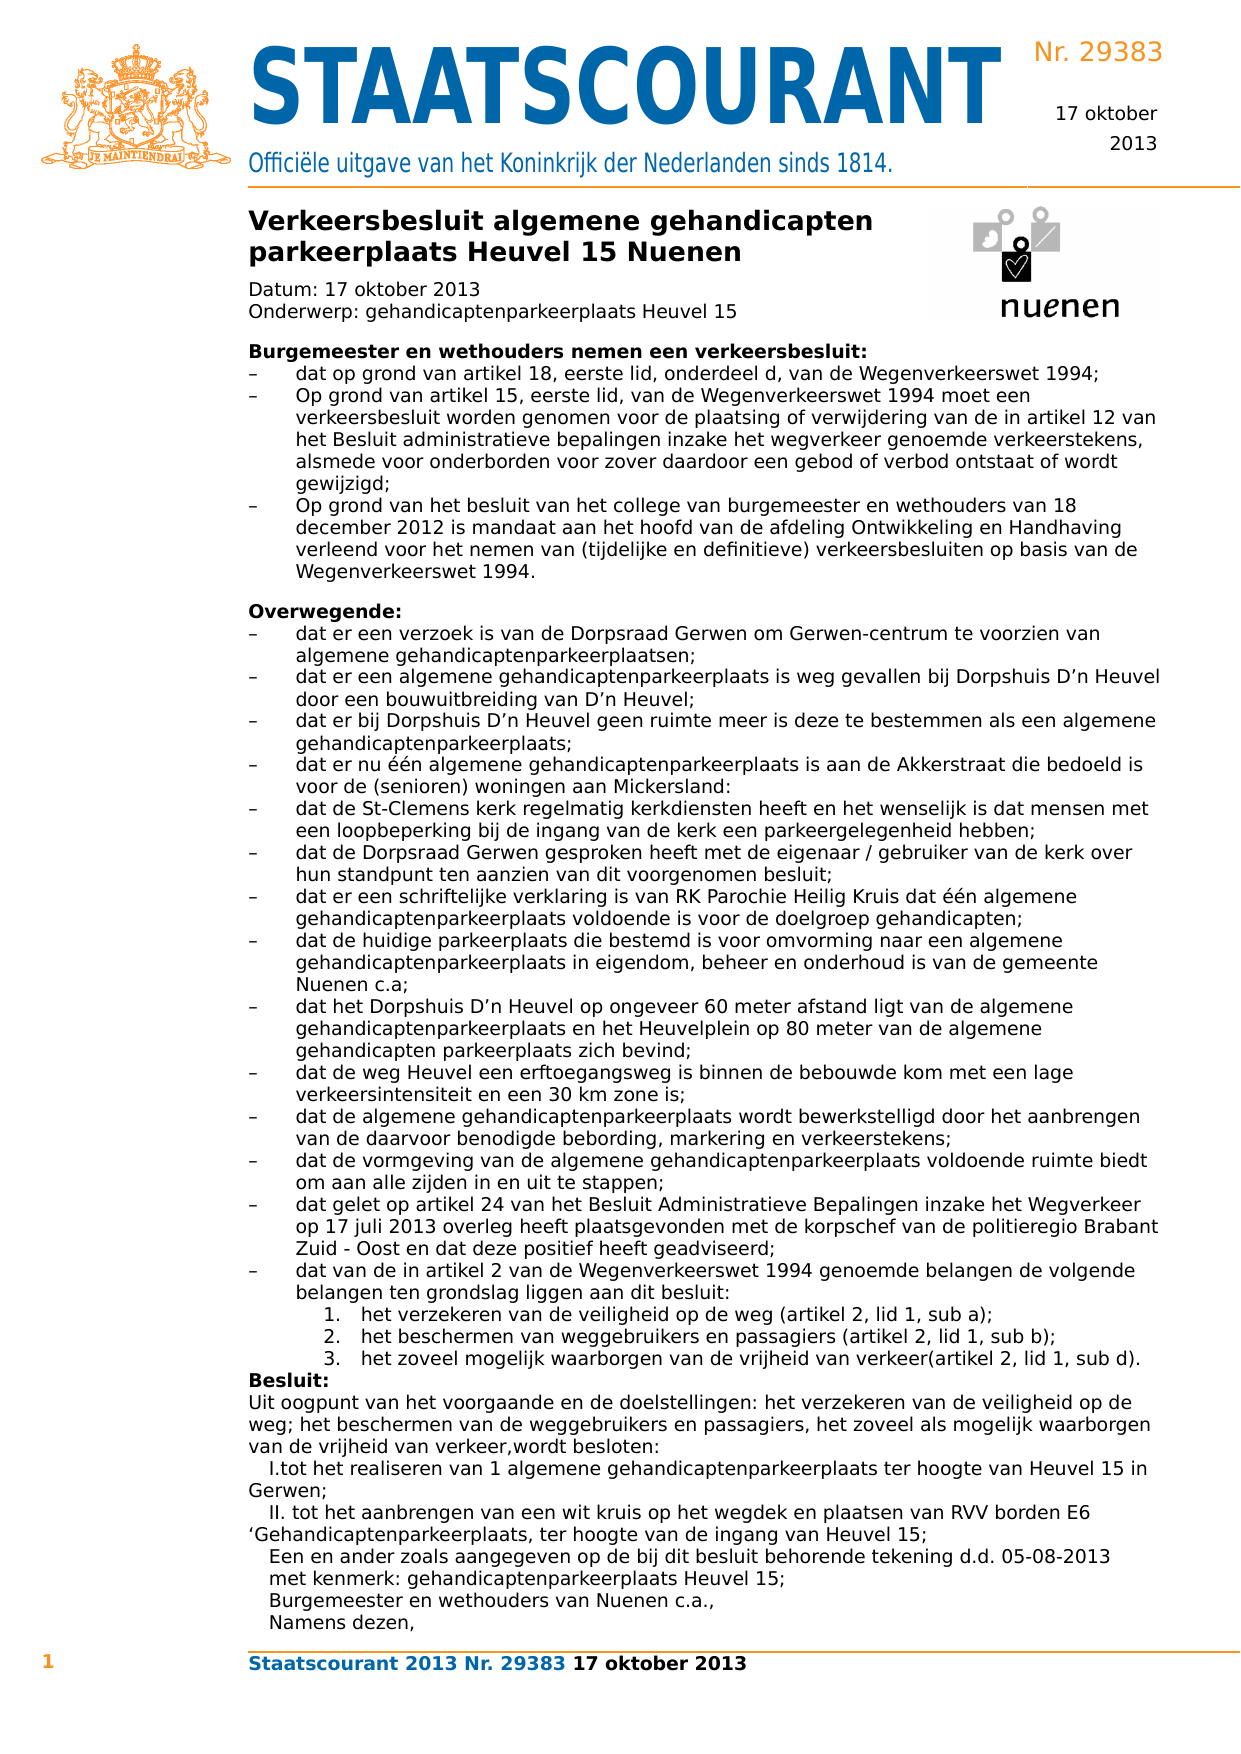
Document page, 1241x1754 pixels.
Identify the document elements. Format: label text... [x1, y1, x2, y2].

subtitle Verkeersbesluit algemene gehandicapten parkeerplaats Heuvel 15 Nuenen [248, 206, 927, 268]
list dat het Dorpshuis D’n Heuvel op ongeveer 60 meter afstand ligt van de algemene gehandicaptenparkeerplaats en het Heuvelplein op 80 meter van de algemene gehandicapten parkeerplaats zich bevind; [248, 996, 1163, 1062]
list Op grond van artikel 15, eerste lid, van de Wegenverkeerswet 1994 moet een verkeersbesluit worden genomen voor de plaatsing of verwijdering van de in artikel 12 van het Besluit administratieve bepalingen inzake het wegverkeer genoemde verkeerstekens, alsmede voor onderborden voor zover daardoor een gebod of verbod ontstaat of wordt gewijzigd; [248, 385, 1163, 495]
list dat de algemene gehandicaptenparkeerplaats wordt bewerkstelligd door het aanbrengen van de daarvoor benodigde bebording, markering en verkeerstekens; [248, 1106, 1163, 1150]
list het beschermen van weggebruikers en passagiers (artikel 2, lid 1, sub b); [323, 1326, 1163, 1348]
list het verzekeren van de veiligheid op de weg (artikel 2, lid 1, sub a); [323, 1304, 1163, 1326]
list dat de St-Clemens kerk regelmatig kerkdiensten heeft en het wenselijk is dat mensen met een loopbeperking bij de ingang van de kerk een parkeergelegenheid hebben; [248, 798, 1163, 842]
picture [41, 44, 231, 169]
picture [927, 205, 1164, 318]
text Namens dezen, [248, 1612, 1163, 1633]
list dat de vormgeving van de algemene gehandicaptenparkeerplaats voldoende ruimte biedt om aan alle zijden in en uit te stappen; [248, 1150, 1163, 1194]
subtitle Burgemeester en wethouders nemen een verkeersbesluit: [248, 341, 1163, 363]
list dat de Dorpsraad Gerwen gesproken heeft met de eigenaar / gebruiker van de kerk over hun standpunt ten aanzien van dit voorgenomen besluit; [248, 842, 1163, 886]
list dat de huidige parkeerplaats die bestemd is voor omvorming naar een algemene gehandicaptenparkeerplaats in eigendom, beheer en onderhoud is van de gemeente Nuenen c.a; [248, 930, 1163, 996]
text Uit oogpunt van het voorgaande en de doelstellingen: het verzekeren van de veiligheid op de weg; het beschermen van de weggebruikers en passagiers, het zoveel als mogelijk waarborgen van de vrijheid van verkeer,wordt besloten: [248, 1392, 1163, 1458]
list het zoveel mogelijk waarborgen van de vrijheid van verkeer(artikel 2, lid 1, sub d). [323, 1348, 1163, 1370]
text II. tot het aanbrengen van een wit kruis op het wegdek en plaatsen van RVV borden E6 ‘Gehandicaptenparkeerplaats, ter hoogte van de ingang van Heuvel 15; [248, 1502, 1163, 1546]
text I.tot het realiseren van 1 algemene gehandicaptenparkeerplaats ter hoogte van Heuvel 15 in Gerwen; [248, 1458, 1163, 1502]
text met kenmerk: gehandicaptenparkeerplaats Heuvel 15; [248, 1568, 1163, 1589]
list dat er bij Dorpshuis D’n Heuvel geen ruimte meer is deze te bestemmen als een algemene gehandicaptenparkeerplaats; [248, 710, 1163, 754]
text Burgemeester en wethouders van Nuenen c.a., [248, 1589, 1163, 1612]
text Een en ander zoals aangegeven op de bij dit besluit behorende tekening d.d. 05-08-2013 [248, 1546, 1163, 1568]
text Datum: 17 oktober 2013 [248, 279, 927, 301]
list Op grond van het besluit van het college van burgemeester en wethouders van 18 december 2012 is mandaat aan het hoofd van de afdeling Ontwikkeling en Handhaving verleend voor het nemen van (tijdelijke en definitieve) verkeersbesluiten op basis van de Wegenverkeerswet 1994. [248, 495, 1163, 583]
list dat op grond van artikel 18, eerste lid, onderdeel d, van de Wegenverkeerswet 1994; [248, 363, 1163, 385]
list dat er nu één algemene gehandicaptenparkeerplaats is aan de Akkerstraat die bedoeld is voor de (senioren) woningen aan Mickersland: [248, 754, 1163, 798]
text Onderwerp: gehandicaptenparkeerplaats Heuvel 15 [248, 301, 1163, 323]
text Besluit: [248, 1370, 1163, 1392]
list dat er een verzoek is van de Dorpsraad Gerwen om Gerwen-centrum te voorzien van algemene gehandicaptenparkeerplaatsen; [248, 622, 1163, 666]
list dat er een schriftelijke verklaring is van RK Parochie Heilig Kruis dat één algemene gehandicaptenparkeerplaats voldoende is voor de doelgroep gehandicapten; [248, 886, 1163, 930]
list dat gelet op artikel 24 van het Besluit Administratieve Bepalingen inzake het Wegverkeer op 17 juli 2013 overleg heeft plaatsgevonden met de korpschef van de politieregio Brabant Zuid - Oost en dat deze positief heeft geadviseerd; [248, 1194, 1163, 1260]
list dat van de in artikel 2 van de Wegenverkeerswet 1994 genoemde belangen de volgende belangen ten grondslag liggen aan dit besluit: [248, 1260, 1163, 1304]
list dat de weg Heuvel een erftoegangsweg is binnen de bebouwde kom met een lage verkeersintensiteit en een 30 km zone is; [248, 1062, 1163, 1106]
list dat er een algemene gehandicaptenparkeerplaats is weg gevallen bij Dorpshuis D’n Heuvel door een bouwuitbreiding van D’n Heuvel; [248, 666, 1163, 710]
subtitle Overwegende: [248, 601, 1163, 622]
